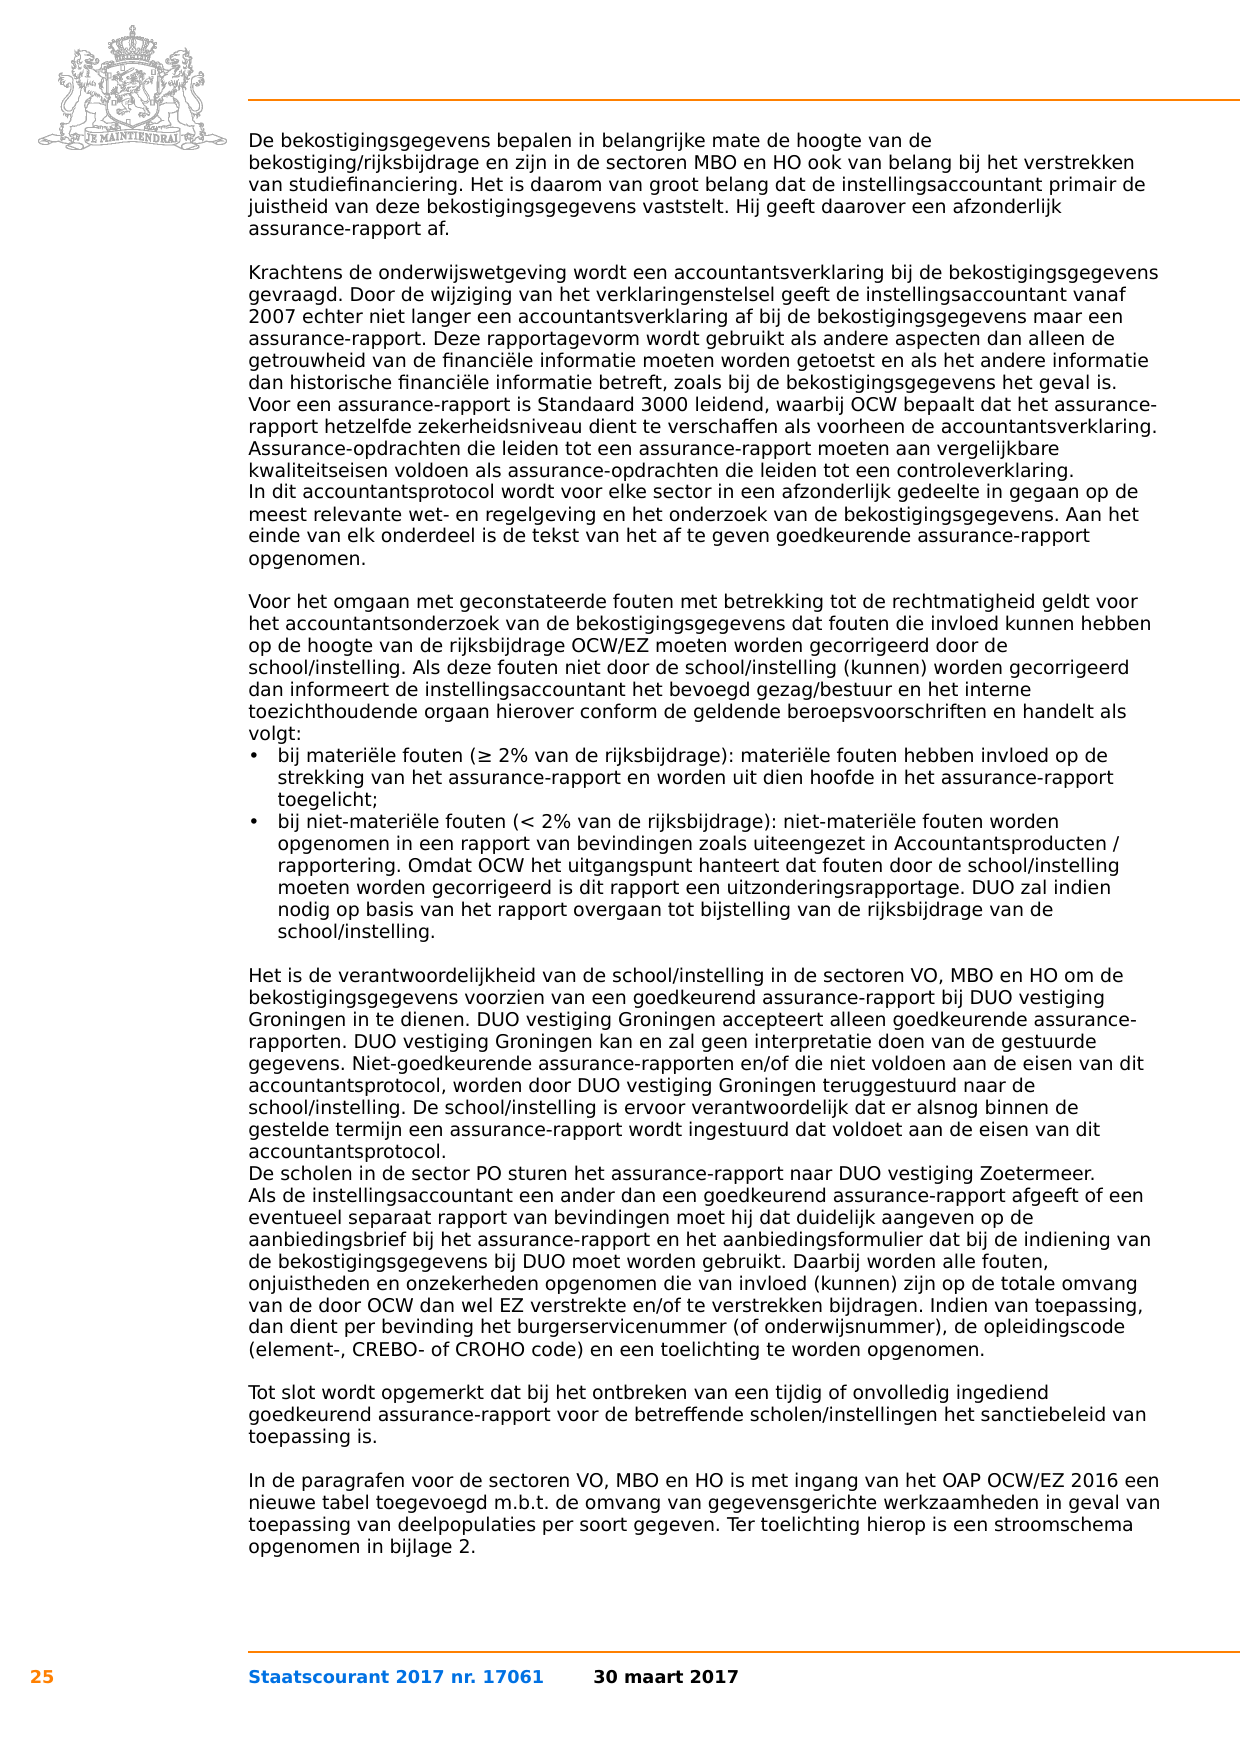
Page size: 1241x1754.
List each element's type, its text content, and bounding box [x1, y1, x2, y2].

text • bij niet-materiële fouten (< 2% van de rijksbijdrage): niet-materiële fouten worden opgenomen in een rapport van bevindingen zoals uiteengezet in Accountantsproducten / rapportering. Omdat OCW het uitgangspunt hanteert dat fouten door de school/instelling moeten worden gecorrigeerd is dit rapport een uitzonderingsrapportage. DUO zal indien nodig op basis van het rapport overgaan tot bijstelling van de rijksbijdrage van de school/instelling. [248, 811, 1163, 943]
text De bekostigingsgegevens bepalen in belangrijke mate de hoogte van de bekostiging/rijksbijdrage en zijn in de sectoren MBO en HO ook van belang bij het verstrekken van studiefinanciering. Het is daarom van groot belang dat de instellingsaccountant primair de juistheid van deze bekostigingsgegevens vaststelt. Hij geeft daarover een afzonderlijk assurance-rapport af. [248, 130, 1163, 240]
picture [38, 25, 227, 150]
text In de paragrafen voor de sectoren VO, MBO en HO is met ingang van het OAP OCW/EZ 2016 een nieuwe tabel toegevoegd m.b.t. de omvang van gegevensgerichte werkzaamheden in geval van toepassing van deelpopulaties per soort gegeven. Ter toelichting hierop is een stroomschema opgenomen in bijlage 2. [248, 1470, 1163, 1558]
text • bij materiële fouten (≥ 2% van de rijksbijdrage): materiële fouten hebben invloed op de strekking van het assurance-rapport en worden uit dien hoofde in het assurance-rapport toegelicht; [248, 745, 1163, 811]
text Als de instellingsaccountant een ander dan een goedkeurend assurance-rapport afgeeft of een eventueel separaat rapport van bevindingen moet hij dat duidelijk aangeven op de aanbiedingsbrief bij het assurance-rapport en het aanbiedingsformulier dat bij de indiening van de bekostigingsgegevens bij DUO moet worden gebruikt. Daarbij worden alle fouten, onjuistheden en onzekerheden opgenomen die van invloed (kunnen) zijn op de totale omvang van de door OCW dan wel EZ verstrekte en/of te verstrekken bijdragen. Indien van toepassing, dan dient per bevinding het burgerservicenummer (of onderwijsnummer), de opleidingscode (element-, CREBO- of CROHO code) en een toelichting te worden opgenomen. [248, 1184, 1163, 1360]
text Tot slot wordt opgemerkt dat bij het ontbreken van een tijdig of onvolledig ingediend goedkeurend assurance-rapport voor de betreffende scholen/instellingen het sanctiebeleid van toepassing is. [248, 1382, 1163, 1448]
text De scholen in de sector PO sturen het assurance-rapport naar DUO vestiging Zoetermeer. [248, 1163, 1163, 1184]
text Het is de verantwoordelijkheid van de school/instelling in de sectoren VO, MBO en HO om de bekostigingsgegevens voorzien van een goedkeurend assurance-rapport bij DUO vestiging Groningen in te dienen. DUO vestiging Groningen accepteert alleen goedkeurende assurance-rapporten. DUO vestiging Groningen kan en zal geen interpretatie doen van de gestuurde gegevens. Niet-goedkeurende assurance-rapporten en/of die niet voldoen aan de eisen van dit accountantsprotocol, worden door DUO vestiging Groningen teruggestuurd naar de school/instelling. De school/instelling is ervoor verantwoordelijk dat er alsnog binnen de gestelde termijn een assurance-rapport wordt ingestuurd dat voldoet aan de eisen van dit accountantsprotocol. [248, 965, 1163, 1163]
text In dit accountantsprotocol wordt voor elke sector in een afzonderlijk gedeelte in gegaan op de meest relevante wet- en regelgeving en het onderzoek van de bekostigingsgegevens. Aan het einde van elk onderdeel is de tekst van het af te geven goedkeurende assurance-rapport opgenomen. [248, 481, 1163, 569]
text Voor het omgaan met geconstateerde fouten met betrekking tot de rechtmatigheid geldt voor het accountantsonderzoek van de bekostigingsgegevens dat fouten die invloed kunnen hebben op de hoogte van de rijksbijdrage OCW/EZ moeten worden gecorrigeerd door de school/instelling. Als deze fouten niet door de school/instelling (kunnen) worden gecorrigeerd dan informeert de instellingsaccountant het bevoegd gezag/bestuur en het interne toezichthoudende orgaan hierover conform de geldende beroepsvoorschriften en handelt als volgt: [248, 591, 1163, 745]
text Krachtens de onderwijswetgeving wordt een accountantsverklaring bij de bekostigingsgegevens gevraagd. Door de wijziging van het verklaringenstelsel geeft de instellingsaccountant vanaf 2007 echter niet langer een accountantsverklaring af bij de bekostigingsgegevens maar een assurance-rapport. Deze rapportagevorm wordt gebruikt als andere aspecten dan alleen de getrouwheid van de financiële informatie moeten worden getoetst en als het andere informatie dan historische financiële informatie betreft, zoals bij de bekostigingsgegevens het geval is. Voor een assurance-rapport is Standaard 3000 leidend, waarbij OCW bepaalt dat het assurance-rapport hetzelfde zekerheidsniveau dient te verschaffen als voorheen de accountantsverklaring. Assurance-opdrachten die leiden tot een assurance-rapport moeten aan vergelijkbare kwaliteitseisen voldoen als assurance-opdrachten die leiden tot een controleverklaring. [248, 262, 1163, 481]
